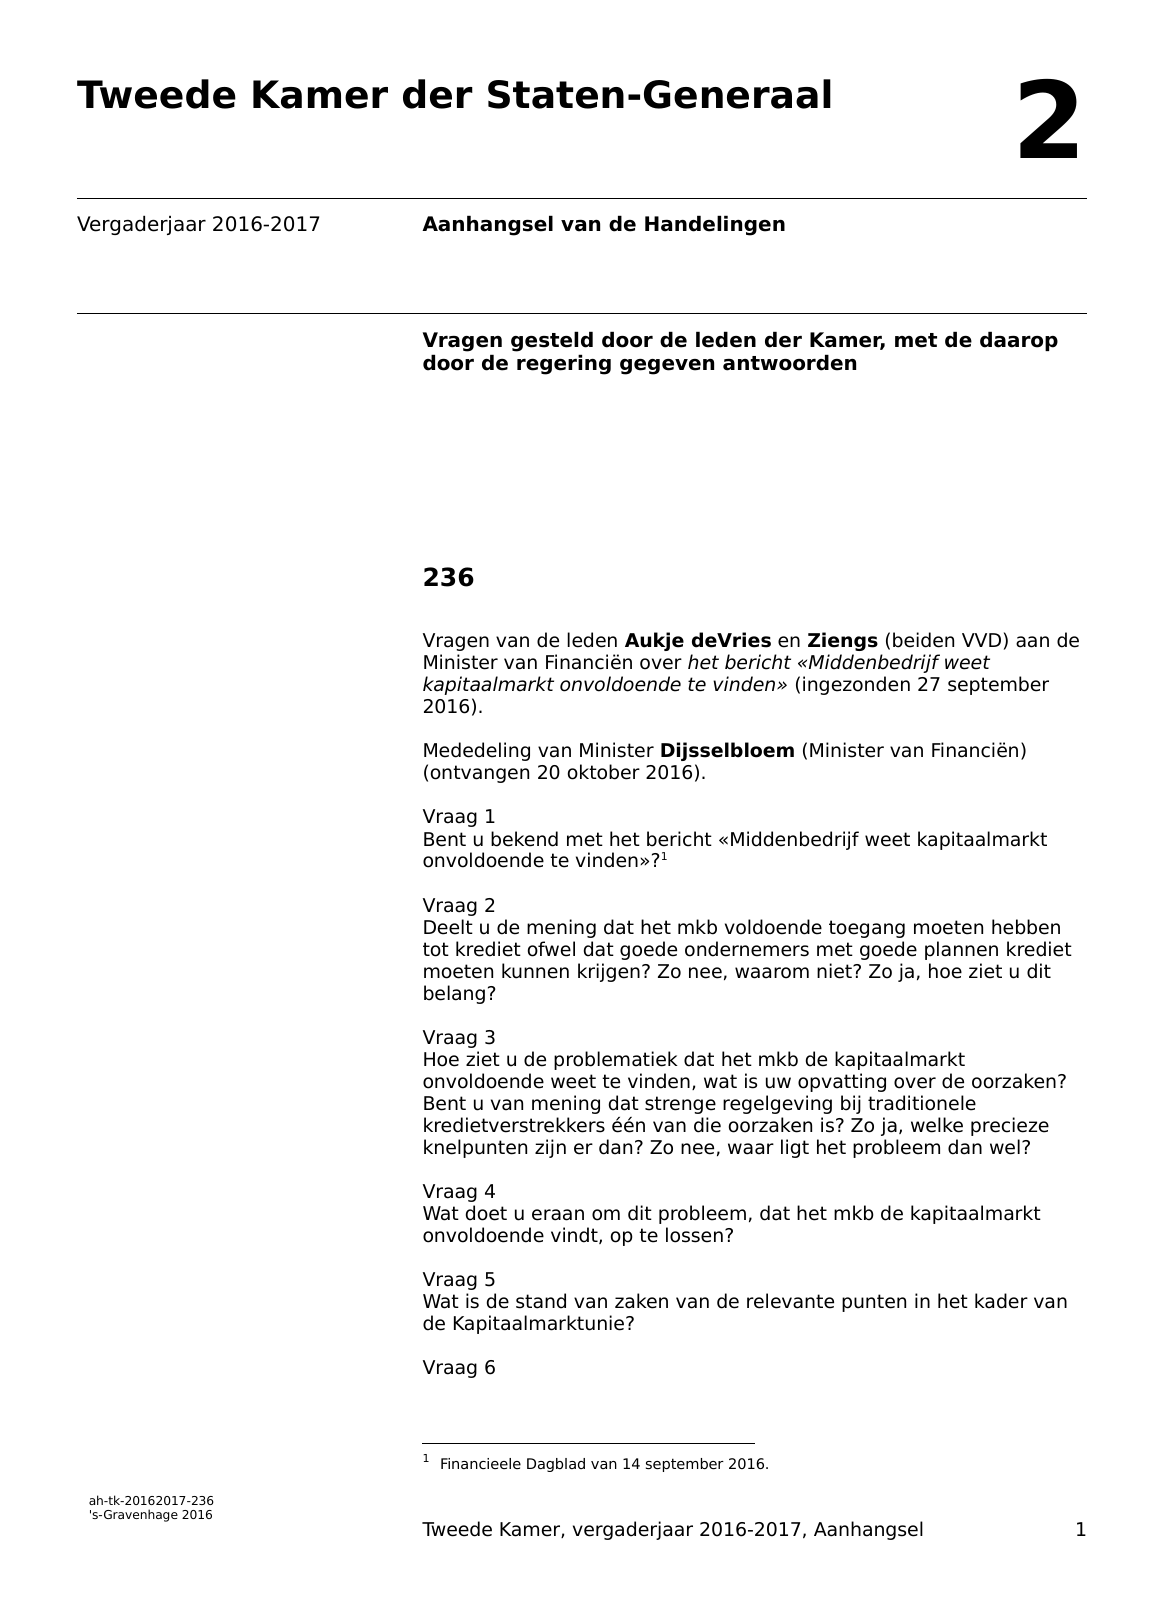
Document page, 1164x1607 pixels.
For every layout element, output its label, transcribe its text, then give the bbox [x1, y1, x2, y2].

table_cell [77, 314, 422, 375]
text 236 [422, 563, 1087, 592]
text Financieele Dagblad van 14 september 2016. [422, 1452, 1087, 1474]
text Wat doet u eraan om dit probleem, dat het mkb de kapitaalmarkt onvoldoende vindt, op te lossen? [422, 1203, 1087, 1247]
text Mededeling van Minister Dijsselbloem (Minister van Financiën) (ontvangen 20 oktober 2016). [422, 740, 1087, 784]
text Vraag 5 [422, 1269, 1087, 1291]
text Wat is de stand van zaken van de relevante punten in het kader van de Kapitaalmarktunie? [422, 1291, 1087, 1335]
text 's-Gravenhage 2016 [88, 1508, 323, 1522]
text Vraag 6 [422, 1357, 1087, 1379]
table_cell Vragen gesteld door de leden der Kamer, met de daarop door de regering gegeven antwoorden [422, 314, 1087, 375]
text ah-tk-20162017-236 [88, 1494, 323, 1508]
text Vragen van de leden Aukje deVries en Ziengs (beiden VVD) aan de Minister van Financiën over het bericht «Middenbedrijf weet kapitaalmarkt onvoldoende te vinden» (ingezonden 27 september 2016). [422, 630, 1087, 718]
text Deelt u de mening dat het mkb voldoende toegang moeten hebben tot krediet ofwel dat goede ondernemers met goede plannen krediet moeten kunnen krijgen? Zo nee, waarom niet? Zo ja, hoe ziet u dit belang? [422, 917, 1087, 1004]
table_header Tweede Kamer der Staten-Generaal [77, 59, 886, 198]
table_cell Aanhangsel van de Handelingen [422, 199, 1087, 313]
table_header 2 [886, 59, 1087, 198]
text Vraag 3 [422, 1027, 1087, 1049]
table_cell Vergaderjaar 2016-2017 [77, 199, 422, 313]
text Hoe ziet u de problematiek dat het mkb de kapitaalmarkt onvoldoende weet te vinden, wat is uw opvatting over de oorzaken? Bent u van mening dat strenge regelgeving bij traditionele kredietverstrekkers één van die oorzaken is? Zo ja, welke precieze knelpunten zijn er dan? Zo nee, waar ligt het probleem dan wel? [422, 1049, 1087, 1158]
text Bent u bekend met het bericht «Middenbedrijf weet kapitaalmarkt onvoldoende te vinden»? [422, 828, 1087, 872]
text Vraag 2 [422, 894, 1087, 917]
text Vraag 4 [422, 1181, 1087, 1203]
text Vraag 1 [422, 806, 1087, 828]
